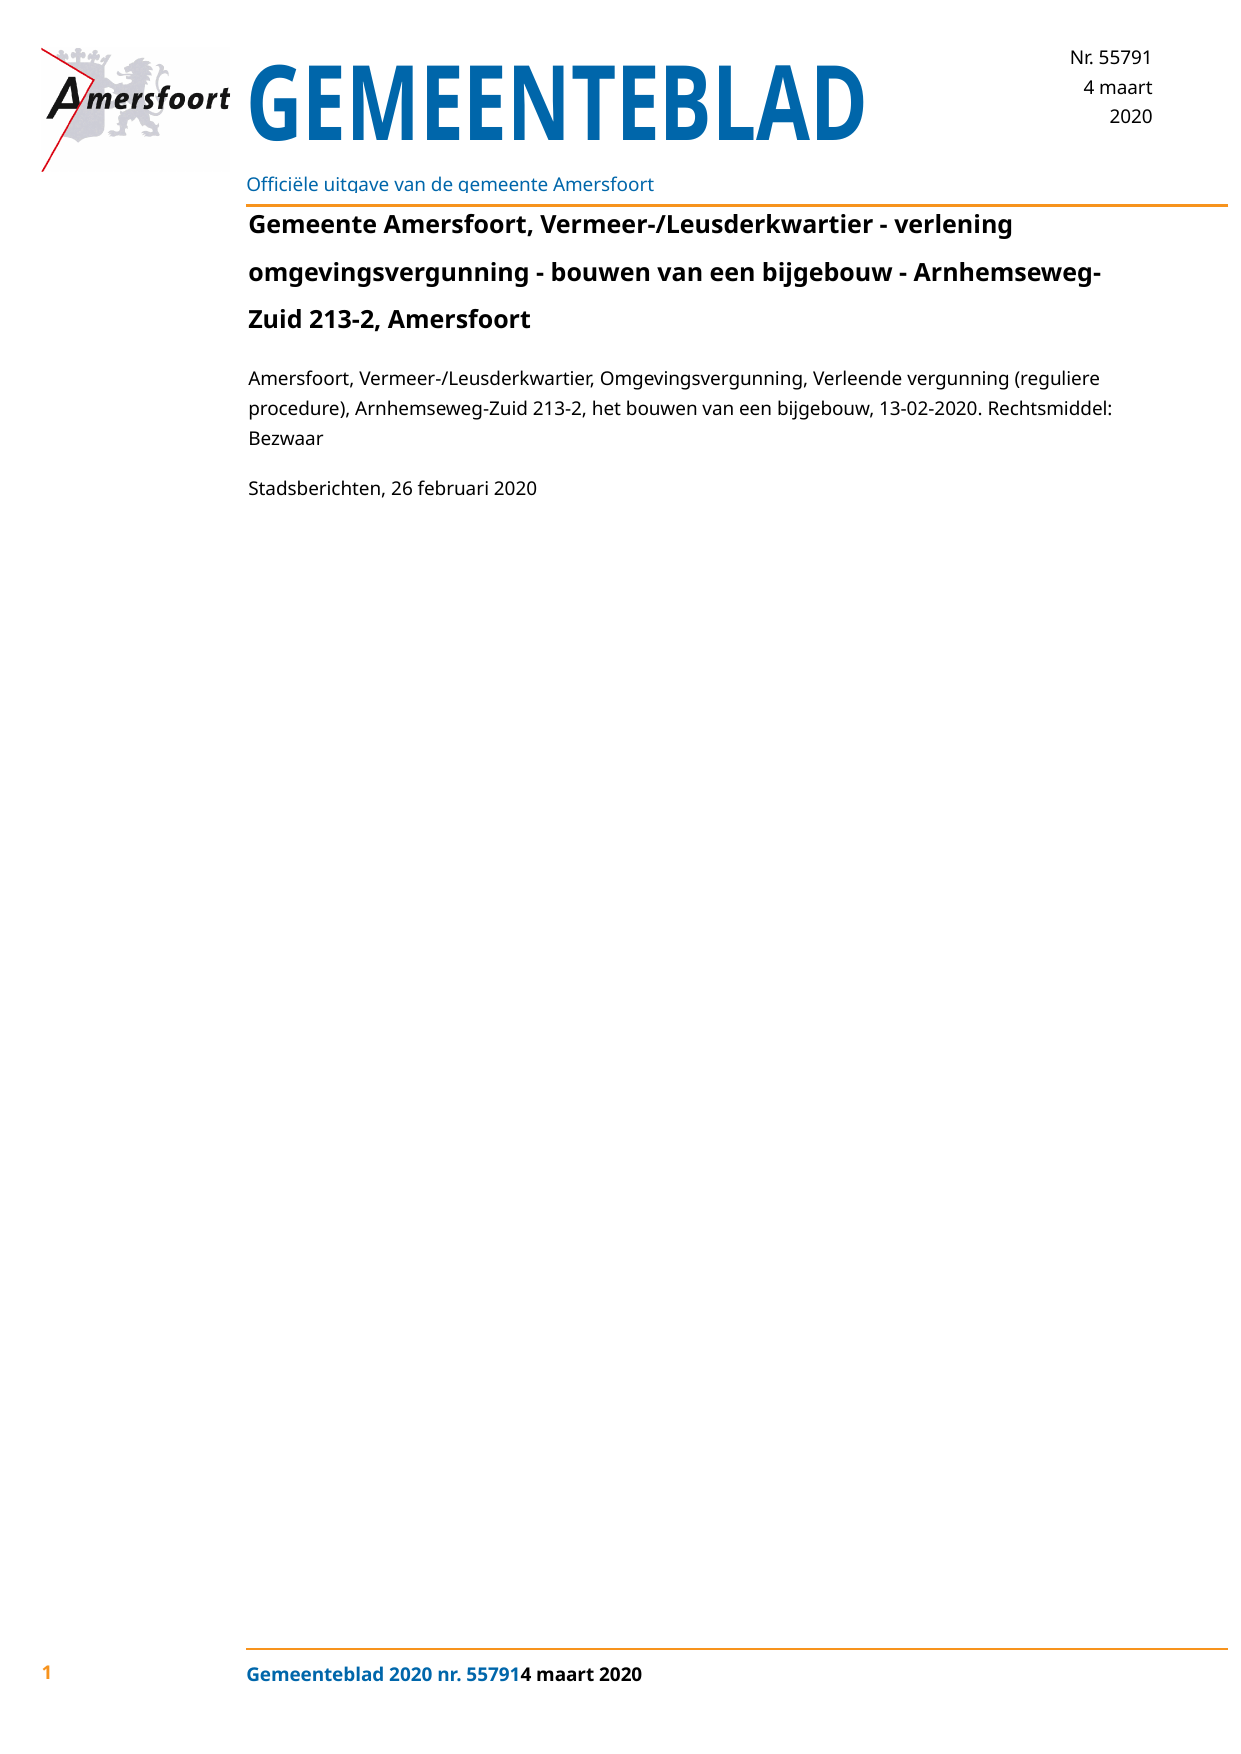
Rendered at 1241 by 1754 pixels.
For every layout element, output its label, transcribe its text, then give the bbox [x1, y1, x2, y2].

text Stadsberichten, 26 februari 2020 [248, 475, 1152, 501]
picture [41, 47, 231, 172]
text Gemeente Amersfoort, Vermeer-/Leusderkwartier - verlening omgevingsvergunning - bouwen van een bijgebouw - Arnhemseweg-Zuid 213-2, Amersfoort [248, 207, 1152, 336]
text Amersfoort, Vermeer-/Leusderkwartier, Omgevingsvergunning, Verleende vergunning (reguliere procedure), Arnhemseweg-Zuid 213-2, het bouwen van een bijgebouw, 13-02-2020. Rechtsmiddel: Bezwaar [248, 366, 1152, 450]
